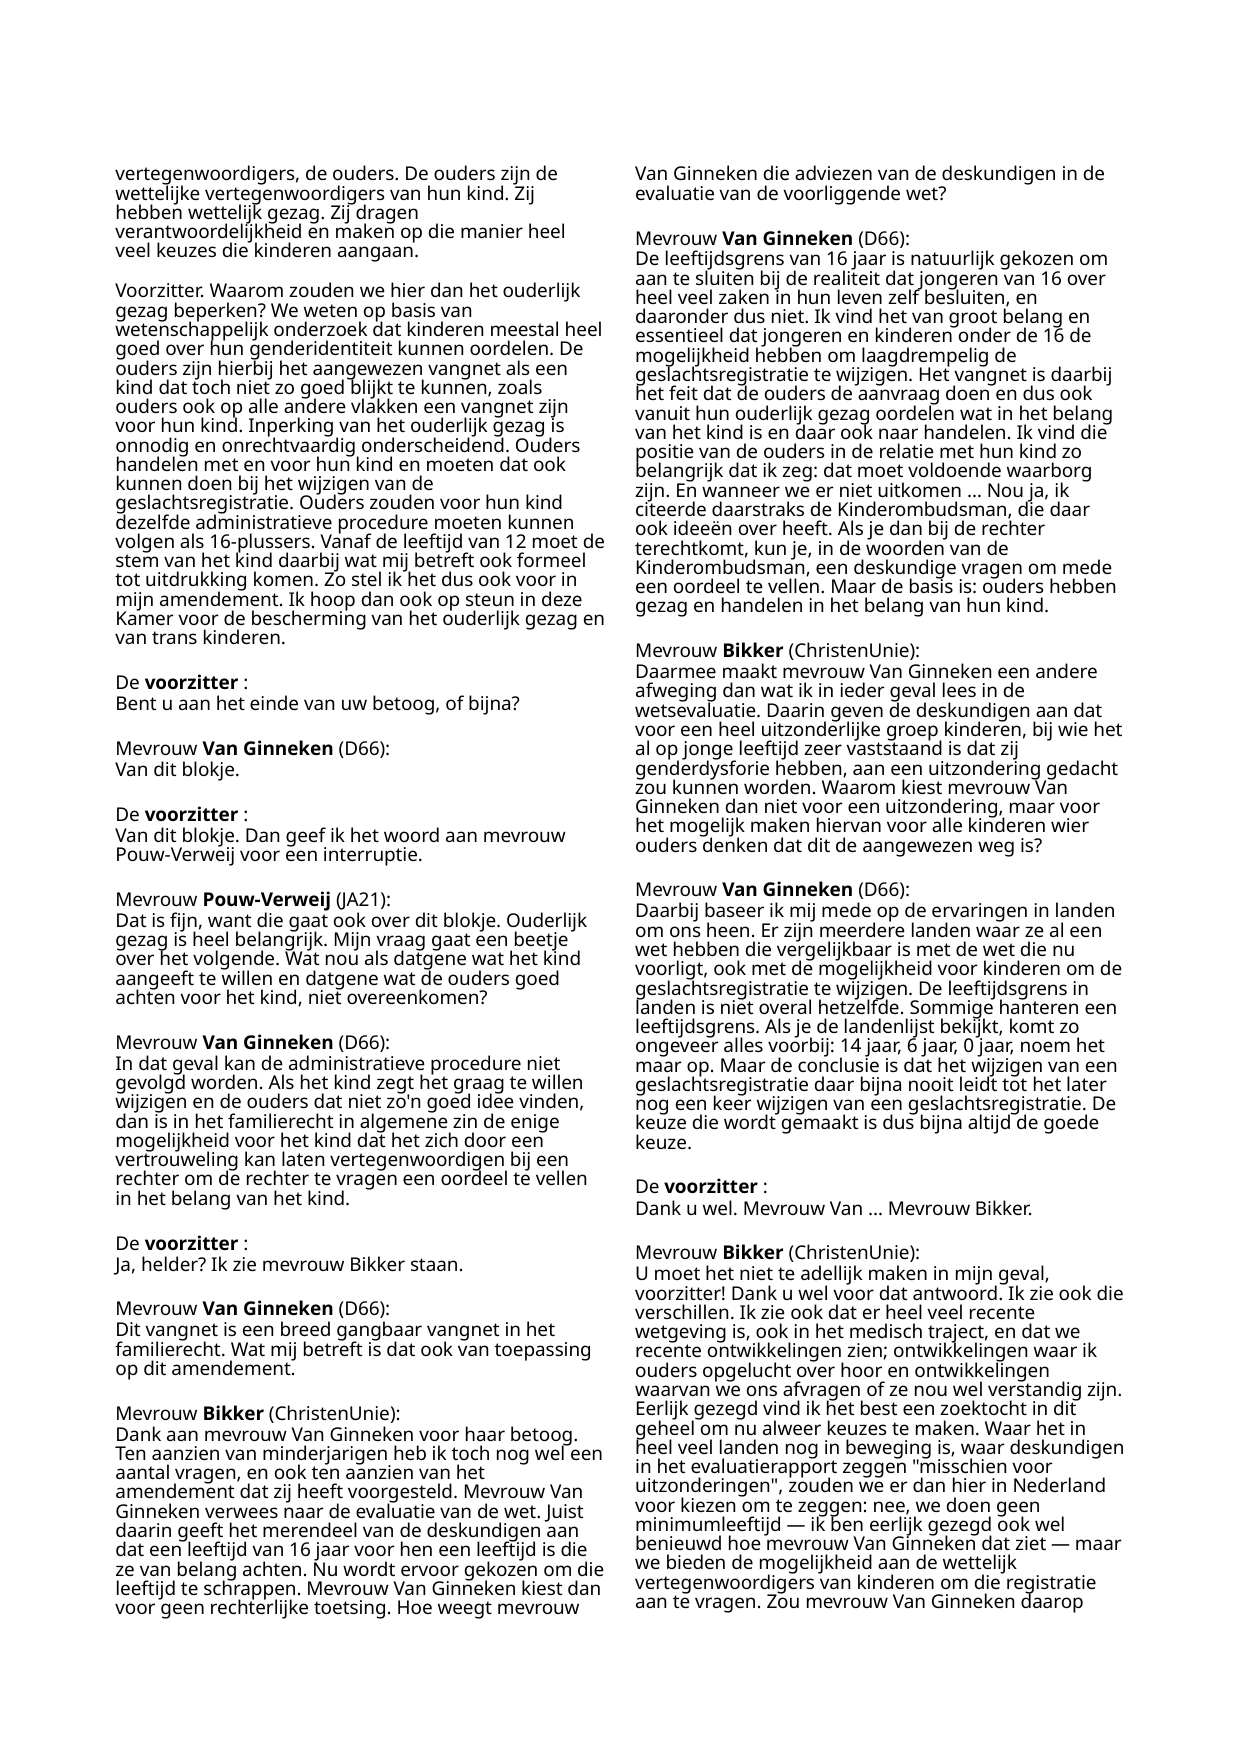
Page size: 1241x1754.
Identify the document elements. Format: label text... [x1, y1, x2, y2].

text De voorzitter : [635, 1174, 1125, 1199]
text De voorzitter : [115, 1230, 605, 1256]
text Mevrouw Van Ginneken (D66): [115, 735, 605, 761]
text Mevrouw Bikker (ChristenUnie): [635, 637, 1125, 663]
text Daarbij baseer ik mij mede op de ervaringen in landen om ons heen. Er zijn meerdere landen waar ze al een wet hebben die vergelijkbaar is met de wet die nu voorligt, ook met de mogelijkheid voor kinderen om de geslachtsregistratie te wijzigen. De leeftijdsgrens in landen is niet overal hetzelfde. Sommige hanteren een leeftijdsgrens. Als je de landenlijst bekijkt, komt zo ongeveer alles voorbij: 14 jaar, 6 jaar, 0 jaar, noem het maar op. Maar de conclusie is dat het wijzigen van een geslachtsregistratie daar bijna nooit leidt tot het later nog een keer wijzigen van een geslachtsregistratie. De keuze die wordt gemaakt is dus bijna altijd de goede keuze. [635, 902, 1125, 1153]
text Mevrouw Van Ginneken (D66): [635, 877, 1125, 902]
text Dat is fijn, want die gaat ook over dit blokje. Ouderlijk gezag is heel belangrijk. Mijn vraag gaat een beetje over het volgende. Wat nou als datgene wat het kind aangeeft te willen en datgene wat de ouders goed achten voor het kind, niet overeenkomen? [115, 912, 605, 1008]
text Mevrouw Van Ginneken (D66): [115, 1296, 605, 1321]
text De voorzitter : [115, 801, 605, 827]
text Daarmee maakt mevrouw Van Ginneken een andere afweging dan wat ik in ieder geval lees in de wetsevaluatie. Daarin geven de deskundigen aan dat voor een heel uitzonderlijke groep kinderen, bij wie het al op jonge leeftijd zeer vaststaand is dat zij genderdysforie hebben, aan een uitzondering gedacht zou kunnen worden. Waarom kiest mevrouw Van Ginneken dan niet voor een uitzondering, maar voor het mogelijk maken hiervan voor alle kinderen wier ouders denken dat dit de aangewezen weg is? [635, 663, 1125, 856]
text Van dit blokje. Dan geef ik het woord aan mevrouw Pouw-Verweij voor een interruptie. [115, 827, 605, 865]
text Van dit blokje. [115, 761, 605, 780]
text Mevrouw Van Ginneken (D66): [635, 225, 1125, 250]
text Dank aan mevrouw Van Ginneken voor haar betoog. Ten aanzien van minderjarigen heb ik toch nog wel een aantal vragen, en ook ten aanzien van het amendement dat zij heeft voorgesteld. Mevrouw Van Ginneken verwees naar de evaluatie van de wet. Juist daarin geeft het merendeel van de deskundigen aan dat een leeftijd van 16 jaar voor hen een leeftijd is die ze van belang achten. Nu wordt ervoor gekozen om die leeftijd te schrappen. Mevrouw Van Ginneken kiest dan voor geen rechterlijke toetsing. Hoe weegt mevrouw [115, 1426, 605, 1618]
text vertegenwoordigers, de ouders. De ouders zijn de wettelijke vertegenwoordigers van hun kind. Zij hebben wettelijk gezag. Zij dragen verantwoordelijkheid en maken op die manier heel veel keuzes die kinderen aangaan. [115, 165, 605, 262]
text Mevrouw Pouw-Verweij (JA21): [115, 886, 605, 912]
text Voorzitter. Waarom zouden we hier dan het ouderlijk gezag beperken? We weten op basis van wetenschappelijk onderzoek dat kinderen meestal heel goed over hun genderidentiteit kunnen oordelen. De ouders zijn hierbij het aangewezen vangnet als een kind dat toch niet zo goed blijkt te kunnen, zoals ouders ook op alle andere vlakken een vangnet zijn voor hun kind. Inperking van het ouderlijk gezag is onnodig en onrechtvaardig onderscheidend. Ouders handelen met en voor hun kind en moeten dat ook kunnen doen bij het wijzigen van de geslachtsregistratie. Ouders zouden voor hun kind dezelfde administratieve procedure moeten kunnen volgen als 16-plussers. Vanaf de leeftijd van 12 moet de stem van het kind daarbij wat mij betreft ook formeel tot uitdrukking komen. Zo stel ik het dus ook voor in mijn amendement. Ik hoop dan ook op steun in deze Kamer voor de bescherming van het ouderlijk gezag en van trans kinderen. [115, 282, 605, 648]
text Bent u aan het einde van uw betoog, of bijna? [115, 695, 605, 714]
text Ja, helder? Ik zie mevrouw Bikker staan. [115, 1256, 605, 1275]
text In dat geval kan de administratieve procedure niet gevolgd worden. Als het kind zegt het graag te willen wijzigen en de ouders dat niet zo'n goed idee vinden, dan is in het familierecht in algemene zin de enige mogelijkheid voor het kind dat het zich door een vertrouweling kan laten vertegenwoordigen bij een rechter om de rechter te vragen een oordeel te vellen in het belang van het kind. [115, 1055, 605, 1209]
text Dank u wel. Mevrouw Van … Mevrouw Bikker. [635, 1199, 1125, 1219]
text Van Ginneken die adviezen van de deskundigen in de evaluatie van de voorliggende wet? [635, 165, 1125, 204]
text Mevrouw Bikker (ChristenUnie): [635, 1239, 1125, 1265]
text De leeftijdsgrens van 16 jaar is natuurlijk gekozen om aan te sluiten bij de realiteit dat jongeren van 16 over heel veel zaken in hun leven zelf besluiten, en daaronder dus niet. Ik vind het van groot belang en essentieel dat jongeren en kinderen onder de 16 de mogelijkheid hebben om laagdrempelig de geslachtsregistratie te wijzigen. Het vangnet is daarbij het feit dat de ouders de aanvraag doen en dus ook vanuit hun ouderlijk gezag oordelen wat in het belang van het kind is en daar ook naar handelen. Ik vind die positie van de ouders in de relatie met hun kind zo belangrijk dat ik zeg: dat moet voldoende waarborg zijn. En wanneer we er niet uitkomen … Nou ja, ik citeerde daarstraks de Kinderombudsman, die daar ook ideeën over heeft. Als je dan bij de rechter terechtkomt, kun je, in de woorden van de Kinderombudsman, een deskundige vragen om mede een oordeel te vellen. Maar de basis is: ouders hebben gezag en handelen in het belang van hun kind. [635, 250, 1125, 617]
text Dit vangnet is een breed gangbaar vangnet in het familierecht. Wat mij betreft is dat ook van toepassing op dit amendement. [115, 1321, 605, 1379]
text De voorzitter : [115, 669, 605, 695]
text Mevrouw Bikker (ChristenUnie): [115, 1400, 605, 1426]
text Mevrouw Van Ginneken (D66): [115, 1029, 605, 1055]
text U moet het niet te adellijk maken in mijn geval, voorzitter! Dank u wel voor dat antwoord. Ik zie ook die verschillen. Ik zie ook dat er heel veel recente wetgeving is, ook in het medisch traject, en dat we recente ontwikkelingen zien; ontwikkelingen waar ik ouders opgelucht over hoor en ontwikkelingen waarvan we ons afvragen of ze nou wel verstandig zijn. Eerlijk gezegd vind ik het best een zoektocht in dit geheel om nu alweer keuzes te maken. Waar het in heel veel landen nog in beweging is, waar deskundigen in het evaluatierapport zeggen "misschien voor uitzonderingen", zouden we er dan hier in Nederland voor kiezen om te zeggen: nee, we doen geen minimumleeftijd — ik ben eerlijk gezegd ook wel benieuwd hoe mevrouw Van Ginneken dat ziet — maar we bieden de mogelijkheid aan de wettelijk vertegenwoordigers van kinderen om die registratie aan te vragen. Zou mevrouw Van Ginneken daarop [635, 1265, 1125, 1612]
